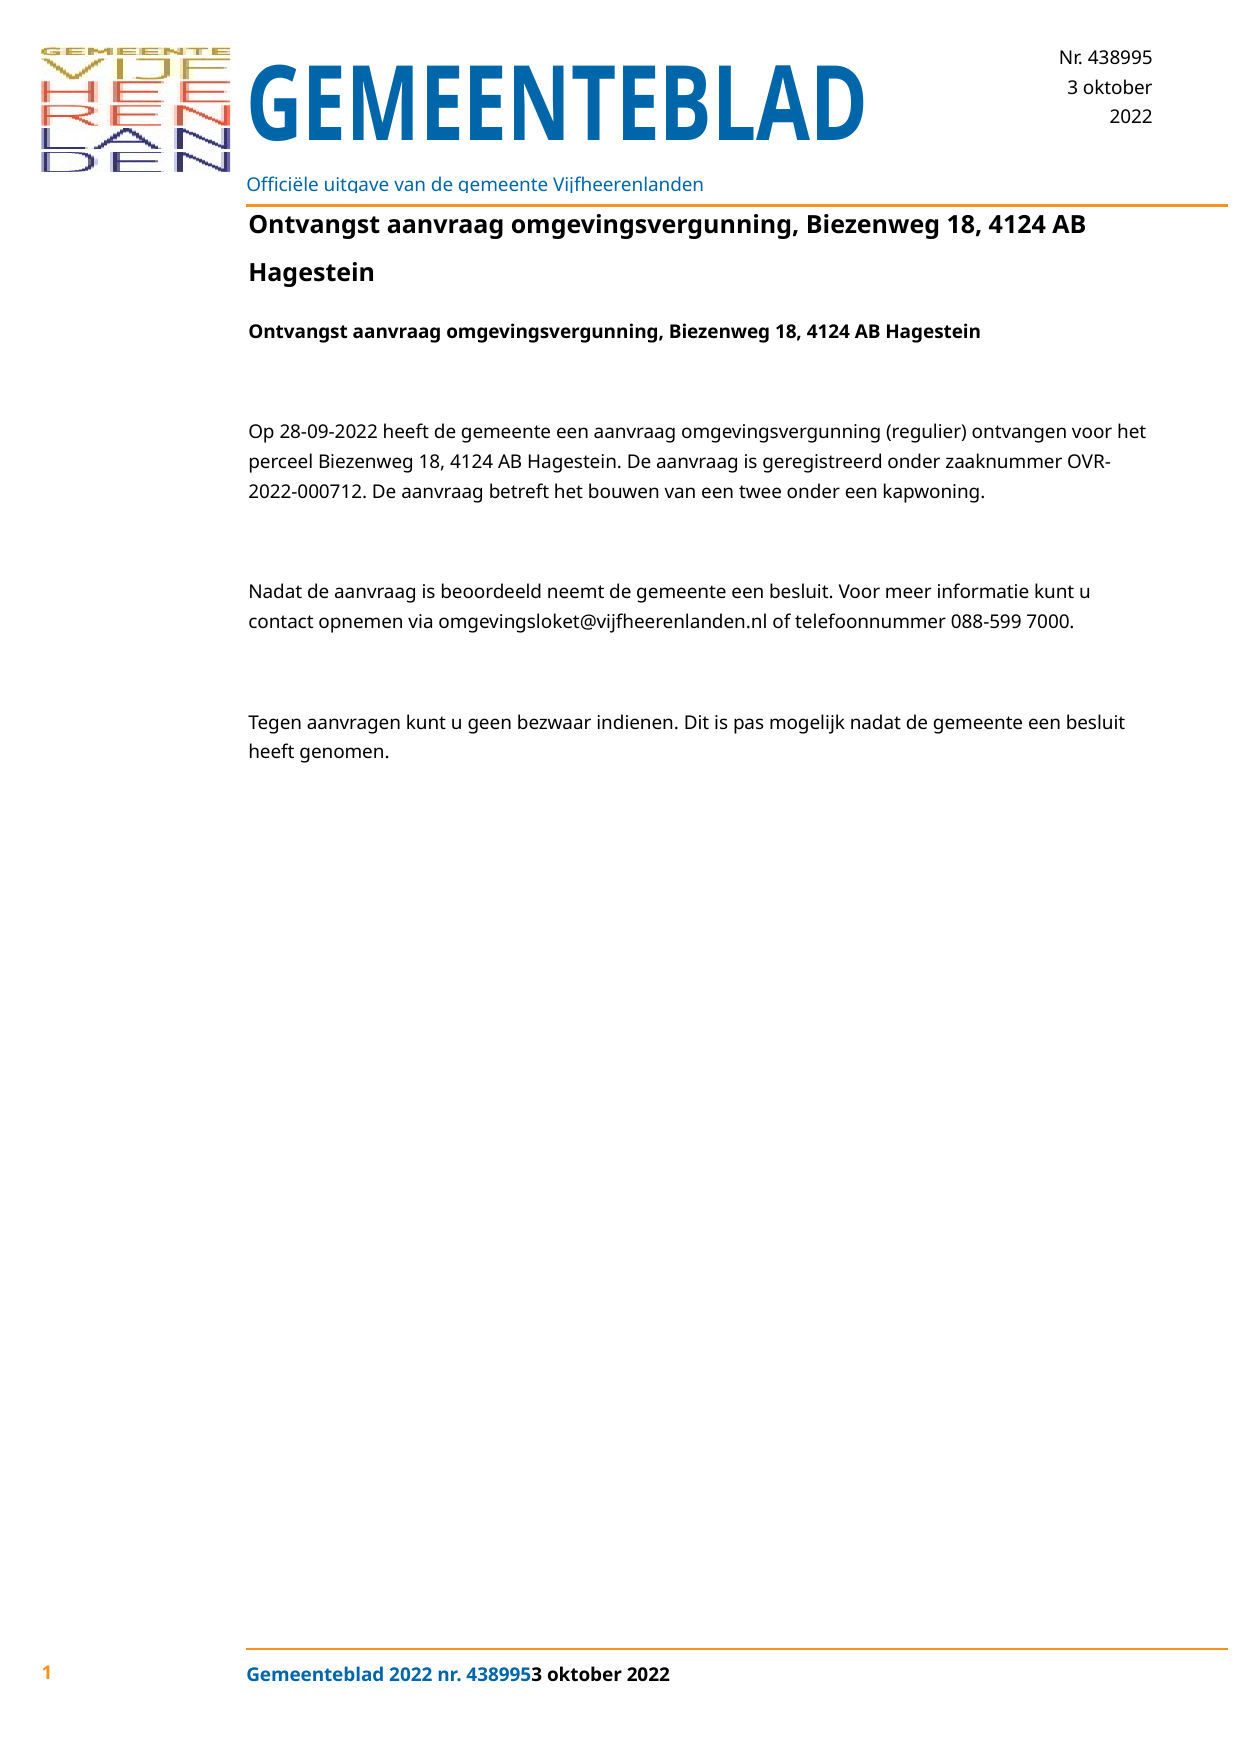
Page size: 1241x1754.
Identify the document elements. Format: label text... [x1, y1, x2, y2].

text Nadat de aanvraag is beoordeeld neemt de gemeente een besluit. Voor meer informatie kunt u contact opnemen via omgevingsloket@vijfheerenlanden.nl of telefoonnummer 088-599 7000. [248, 579, 1152, 634]
picture [41, 47, 231, 172]
text Tegen aanvragen kunt u geen bezwaar indienen. Dit is pas mogelijk nadat de gemeente een besluit heeft genomen. [248, 709, 1152, 764]
text Ontvangst aanvraag omgevingsvergunning, Biezenweg 18, 4124 AB Hagestein [248, 207, 1152, 288]
text Ontvangst aanvraag omgevingsvergunning, Biezenweg 18, 4124 AB Hagestein [248, 318, 1152, 344]
text Op 28-09-2022 heeft de gemeente een aanvraag omgevingsvergunning (regulier) ontvangen voor het perceel Biezenweg 18, 4124 AB Hagestein. De aanvraag is geregistreerd onder zaaknummer OVR-2022-000712. De aanvraag betreft het bouwen van een twee onder een kapwoning. [248, 419, 1152, 504]
